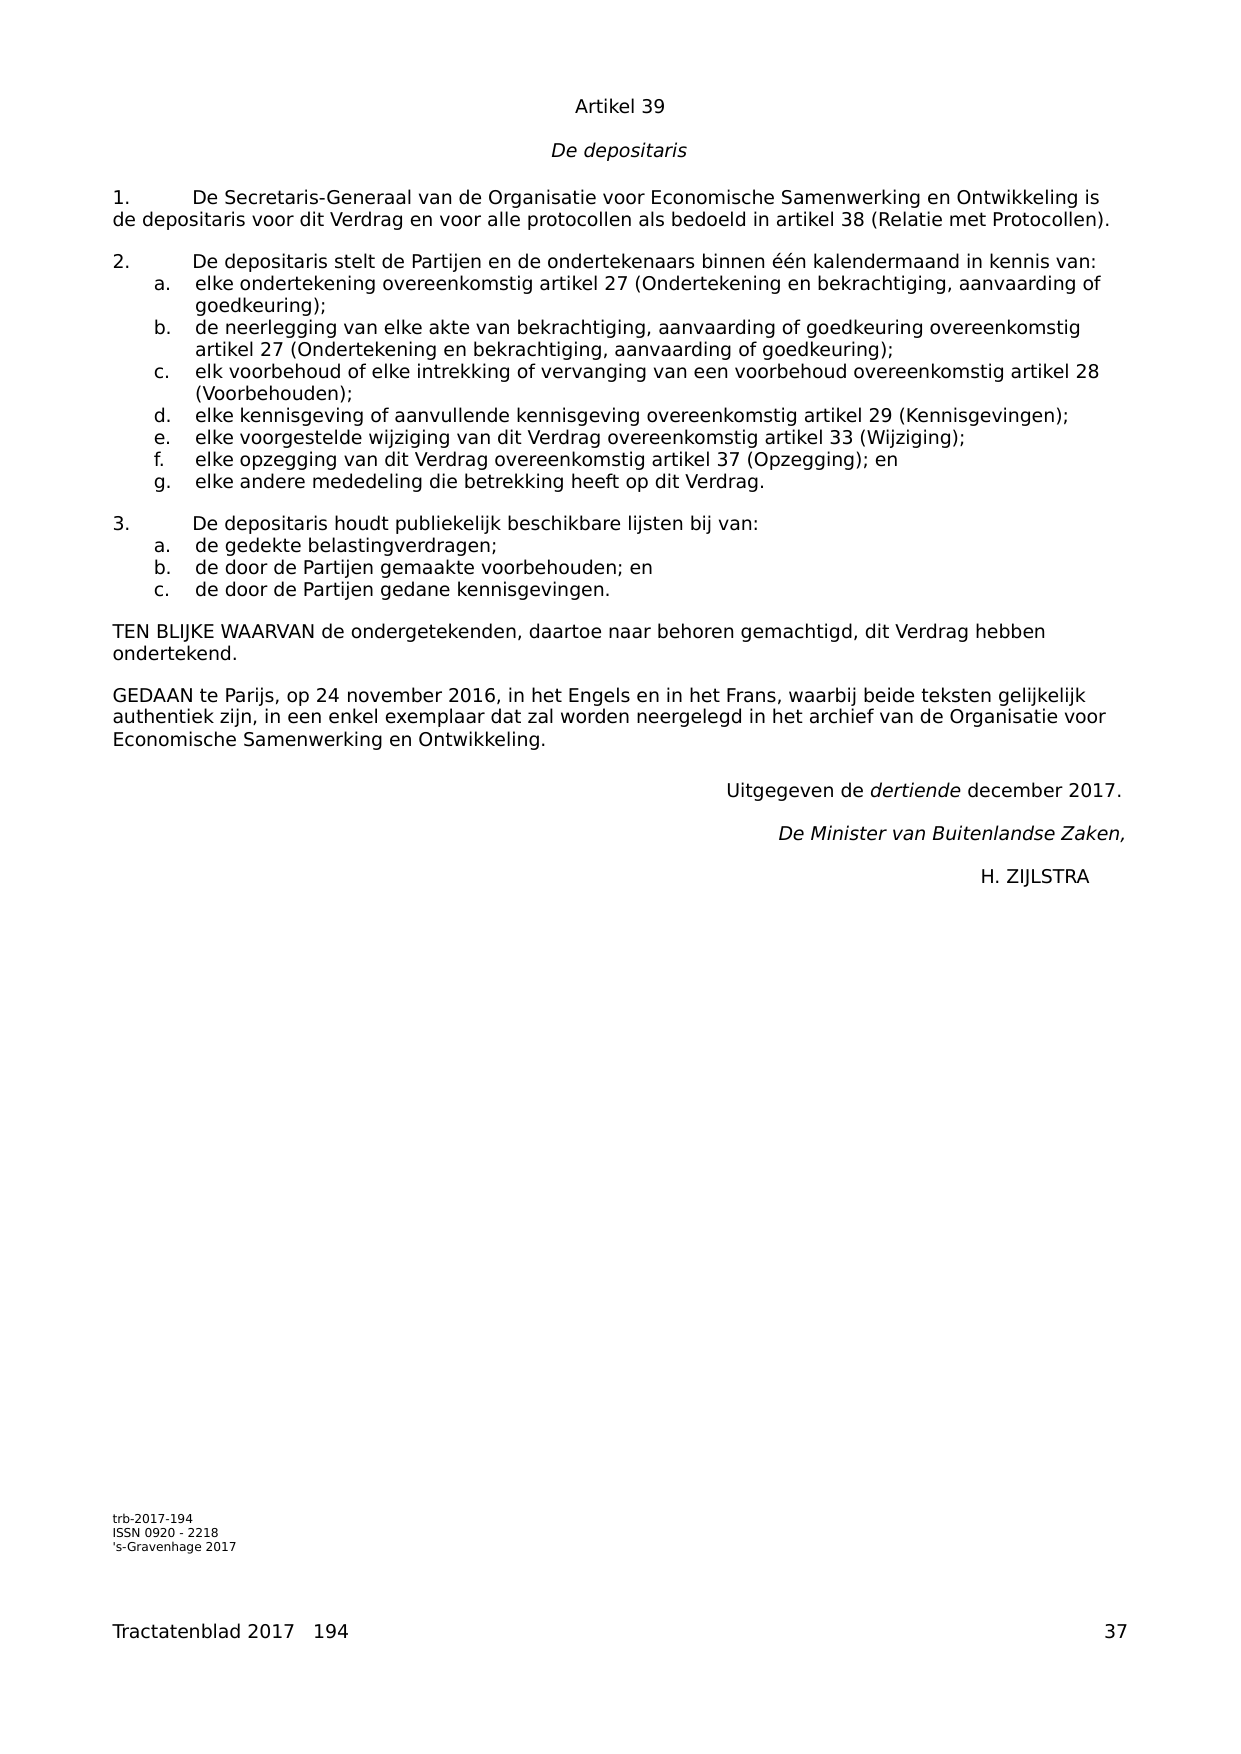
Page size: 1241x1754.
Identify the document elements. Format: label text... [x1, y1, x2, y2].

text trb-2017-194 [112, 1512, 346, 1526]
text 1. De Secretaris-Generaal van de Organisatie voor Economische Samenwerking en Ontwikkeling is de depositaris voor dit Verdrag en voor alle protocollen als bedoeld in artikel 38 (Relatie met Protocollen). [112, 187, 1128, 231]
text c. elk voorbehoud of elke intrekking of vervanging van een voorbehoud overeenkomstig artikel 28 (Voorbehouden); [153, 361, 1128, 405]
text d. elke kennisgeving of aanvullende kennisgeving overeenkomstig artikel 29 (Kennisgevingen); [153, 405, 1128, 427]
text De Minister van Buitenlandse Zaken, H. ZIJLSTRA [112, 822, 1128, 888]
text 2. De depositaris stelt de Partijen en de ondertekenaars binnen één kalendermaand in kennis van: [112, 251, 1128, 273]
text Uitgegeven de dertiende december 2017. [112, 780, 1128, 802]
text TEN BLIJKE WAARVAN de ondergetekenden, daartoe naar behoren gemachtigd, dit Verdrag hebben ondertekend. [112, 621, 1128, 664]
text a. de gedekte belastingverdragen; [153, 534, 1128, 557]
text GEDAAN te Parijs, op 24 november 2016, in het Engels en in het Frans, waarbij beide teksten gelijkelijk authentiek zijn, in een enkel exemplaar dat zal worden neergelegd in het archief van de Organisatie voor Economische Samenwerking en Ontwikkeling. [112, 684, 1128, 750]
text g. elke andere mededeling die betrekking heeft op dit Verdrag. [153, 471, 1128, 493]
text 3. De depositaris houdt publiekelijk beschikbare lijsten bij van: [112, 513, 1128, 534]
text a. elke ondertekening overeenkomstig artikel 27 (Ondertekening en bekrachtiging, aanvaarding of goedkeuring); [153, 273, 1128, 317]
text ISSN 0920 - 2218 [112, 1526, 346, 1540]
text e. elke voorgestelde wijziging van dit Verdrag overeenkomstig artikel 33 (Wijziging); [153, 427, 1128, 449]
subtitle Artikel 39 De depositaris [112, 96, 1128, 162]
text f. elke opzegging van dit Verdrag overeenkomstig artikel 37 (Opzegging); en [153, 449, 1128, 471]
text b. de door de Partijen gemaakte voorbehouden; en [153, 557, 1128, 578]
text 's-Gravenhage 2017 [112, 1540, 346, 1554]
text c. de door de Partijen gedane kennisgevingen. [153, 578, 1128, 601]
text b. de neerlegging van elke akte van bekrachtiging, aanvaarding of goedkeuring overeenkomstig artikel 27 (Ondertekening en bekrachtiging, aanvaarding of goedkeuring); [153, 317, 1128, 361]
